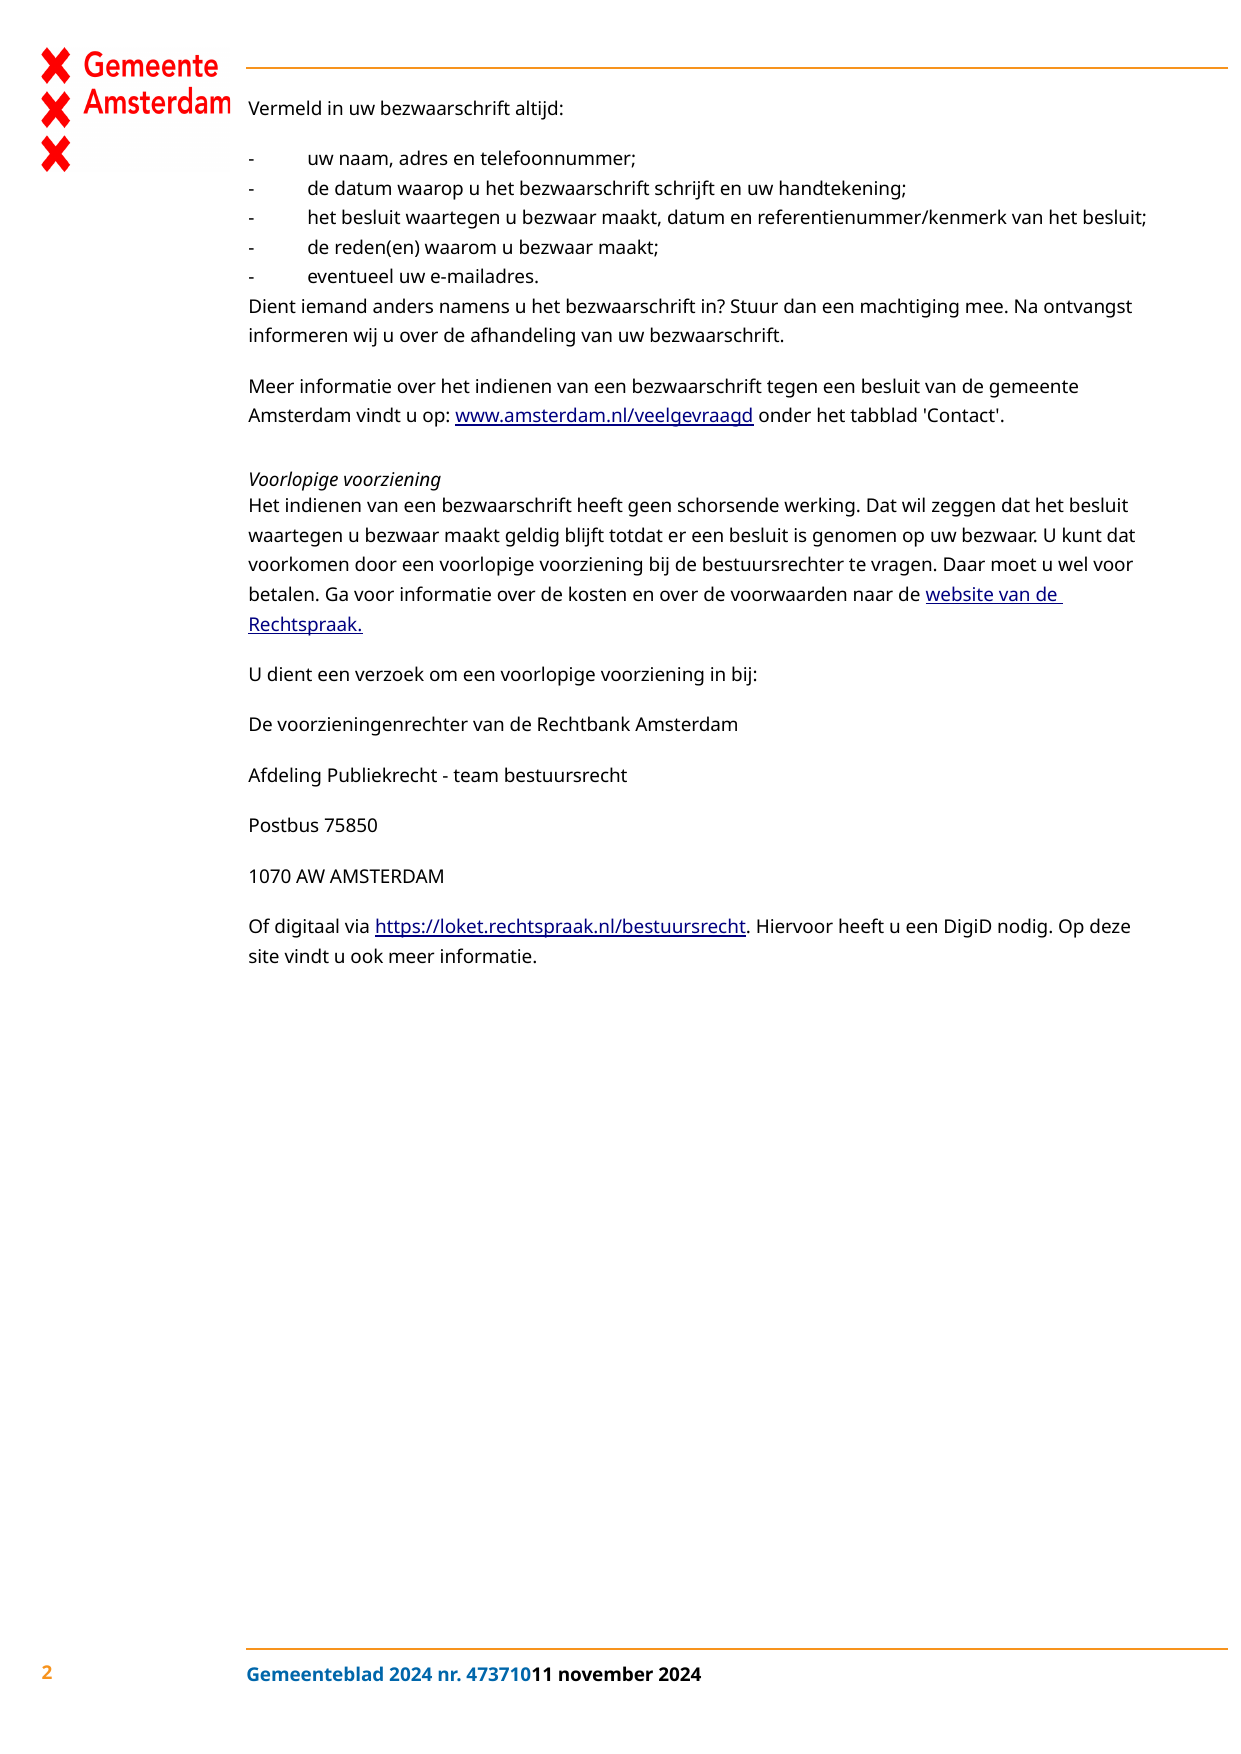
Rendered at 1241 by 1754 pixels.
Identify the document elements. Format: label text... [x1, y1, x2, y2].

text U dient een verzoek om een voorlopige voorziening in bij: [248, 661, 1152, 687]
text Of digitaal via https://loket.rechtspraak.nl/bestuursrecht. Hiervoor heeft u een DigiD nodig. Op deze site vindt u ook meer informatie. [248, 913, 1152, 968]
list het besluit waartegen u bezwaar maakt, datum en referentienummer/kenmerk van het besluit; [248, 204, 1152, 230]
text 1070 AW AMSTERDAM [248, 863, 1152, 888]
list de datum waarop u het bezwaarschrift schrijft en uw handtekening; [248, 175, 1152, 201]
text Meer informatie over het indienen van een bezwaarschrift tegen een besluit van de gemeente Amsterdam vindt u op: www.amsterdam.nl/veelgevraagd onder het tabblad 'Contact'. [248, 373, 1152, 428]
text Afdeling Publiekrecht - team bestuursrecht [248, 762, 1152, 788]
text Vermeld in uw bezwaarschrift altijd: [248, 95, 1152, 121]
list eventueel uw e-mailadres. [248, 263, 1152, 289]
text Het indienen van een bezwaarschrift heeft geen schorsende werking. Dat wil zeggen dat het besluit waartegen u bezwaar maakt geldig blijft totdat er een besluit is genomen op uw bezwaar. U kunt dat voorkomen door een voorlopige voorziening bij de bestuursrechter te vragen. Daar moet u wel voor betalen. Ga voor informatie over de kosten en over de voorwaarden naar de website van de Rechtspraak. [248, 492, 1152, 636]
text Voorlopige voorziening [248, 467, 1152, 492]
text Dient iemand anders namens u het bezwaarschrift in? Stuur dan een machtiging mee. Na ontvangst informeren wij u over de afhandeling van uw bezwaarschrift. [248, 293, 1152, 348]
list uw naam, adres en telefoonnummer; [248, 145, 1152, 171]
text De voorzieningenrechter van de Rechtbank Amsterdam [248, 712, 1152, 737]
picture [41, 47, 231, 172]
list de reden(en) waarom u bezwaar maakt; [248, 234, 1152, 260]
text Postbus 75850 [248, 812, 1152, 838]
